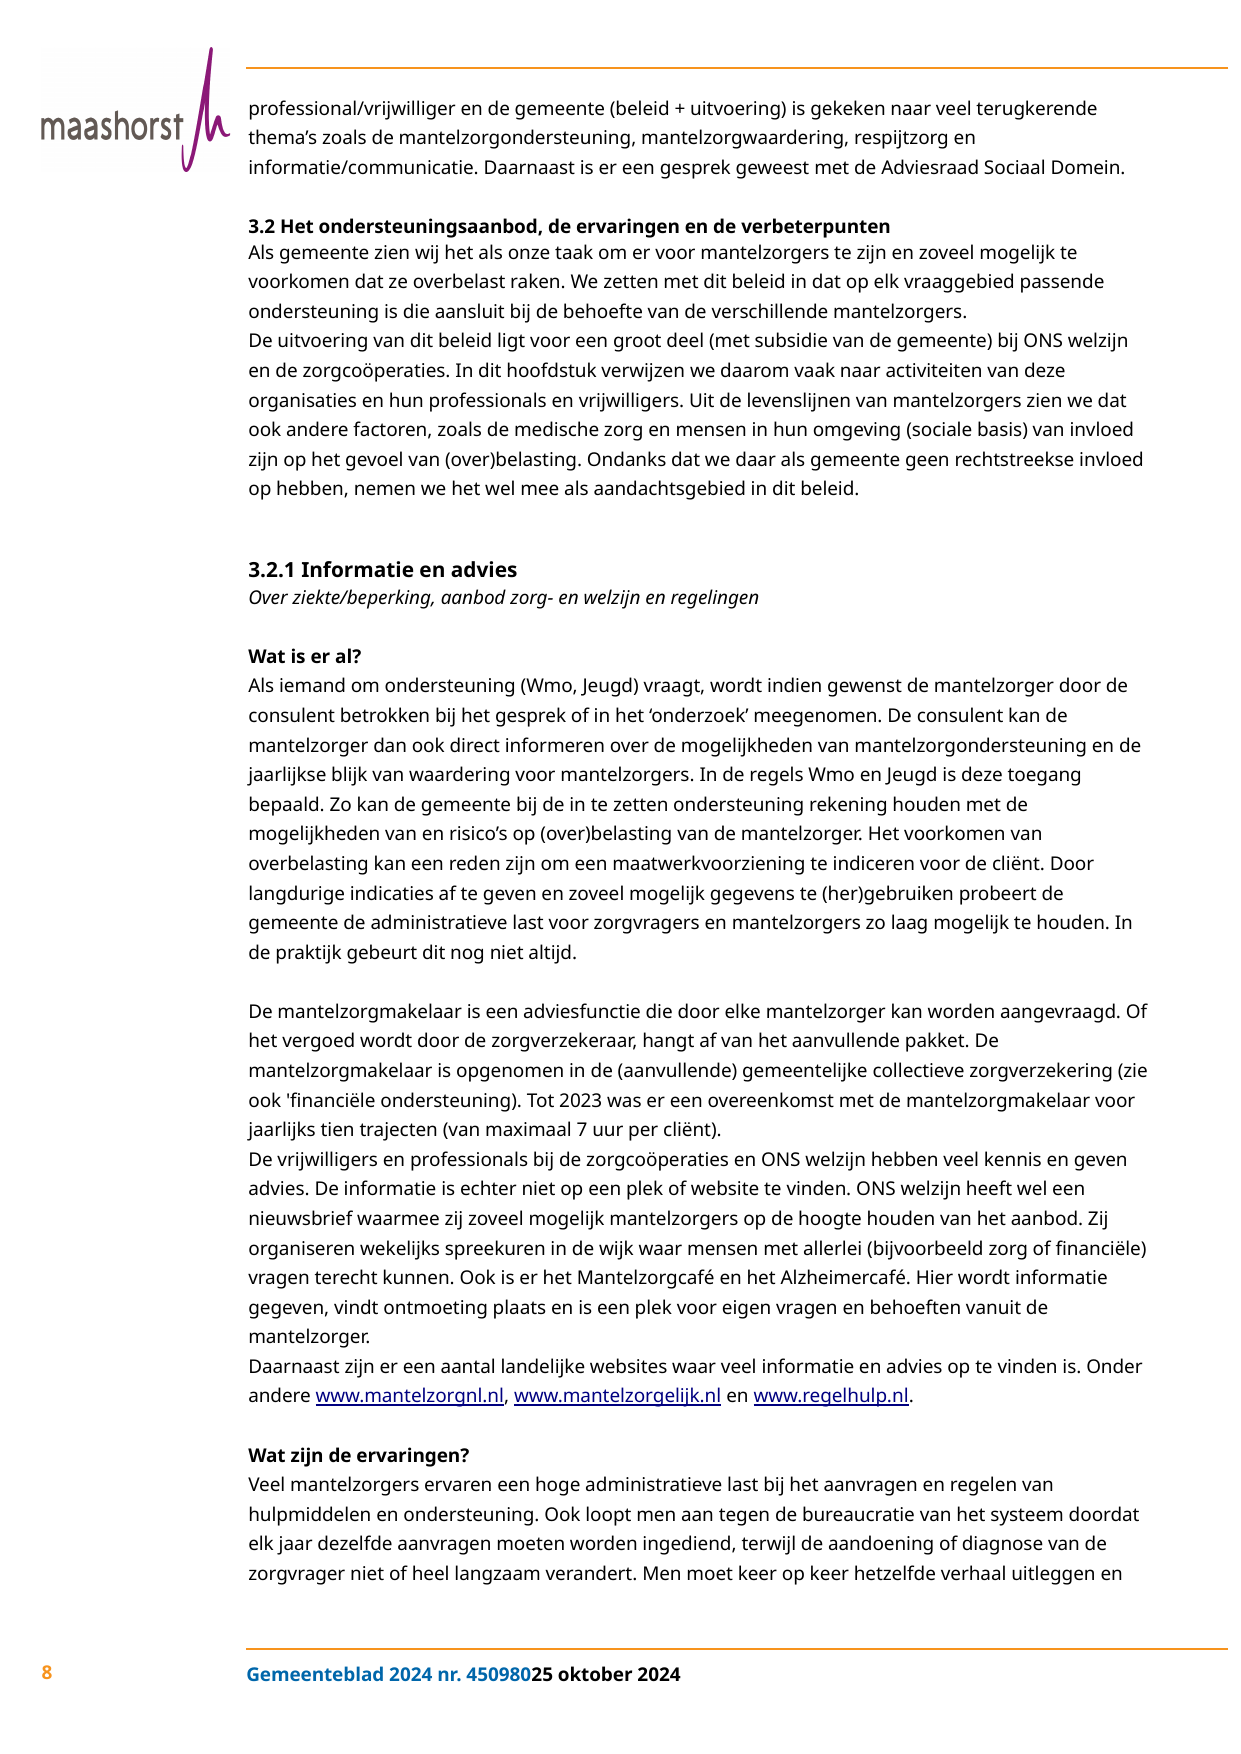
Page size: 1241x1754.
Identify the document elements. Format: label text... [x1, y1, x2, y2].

text De vrijwilligers en professionals bij de zorgcoöperaties en ONS welzijn hebben veel kennis en geven advies. De informatie is echter niet op een plek of website te vinden. ONS welzijn heeft wel een nieuwsbrief waarmee zij zoveel mogelijk mantelzorgers op de hoogte houden van het aanbod. Zij organiseren wekelijks spreekuren in de wijk waar mensen met allerlei (bijvoorbeeld zorg of financiële) vragen terecht kunnen. Ook is er het Mantelzorgcafé en het Alzheimercafé. Hier wordt informatie gegeven, vindt ontmoeting plaats en is een plek voor eigen vragen en behoeften vanuit de mantelzorger. [248, 1146, 1152, 1349]
text Over ziekte/beperking, aanbod zorg- en welzijn en regelingen [248, 584, 1152, 610]
text Wat is er al? [248, 643, 1152, 669]
text De uitvoering van dit beleid ligt voor een groot deel (met subsidie van de gemeente) bij ONS welzijn en de zorgcoöperaties. In dit hoofdstuk verwijzen we daarom vaak naar activiteiten van deze organisaties en hun professionals en vrijwilligers. Uit de levenslijnen van mantelzorgers zien we dat ook andere factoren, zoals de medische zorg en mensen in hun omgeving (sociale basis) van invloed zijn op het gevoel van (over)belasting. Ondanks dat we daar als gemeente geen rechtstreekse invloed op hebben, nemen we het wel mee als aandachtsgebied in dit beleid. [248, 328, 1152, 501]
picture [41, 47, 231, 172]
text Daarnaast zijn er een aantal landelijke websites waar veel informatie en advies op te vinden is. Onder andere www.mantelzorgnl.nl, www.mantelzorgelijk.nl en www.regelhulp.nl. [248, 1353, 1152, 1408]
text Veel mantelzorgers ervaren een hoge administratieve last bij het aanvragen en regelen van hulpmiddelen en ondersteuning. Ook loopt men aan tegen de bureaucratie van het systeem doordat elk jaar dezelfde aanvragen moeten worden ingediend, terwijl de aandoening of diagnose van de zorgvrager niet of heel langzaam verandert. Men moet keer op keer hetzelfde verhaal uitleggen en [248, 1471, 1152, 1586]
text 3.2.1 Informatie en advies [248, 556, 1152, 584]
text Als gemeente zien wij het als onze taak om er voor mantelzorgers te zijn en zoveel mogelijk te voorkomen dat ze overbelast raken. We zetten met dit beleid in dat op elk vraaggebied passende ondersteuning is die aansluit bij de behoefte van de verschillende mantelzorgers. [248, 239, 1152, 324]
text professional/vrijwilliger en de gemeente (beleid + uitvoering) is gekeken naar veel terugkerende thema’s zoals de mantelzorgondersteuning, mantelzorgwaardering, respijtzorg en informatie/communicatie. Daarnaast is er een gesprek geweest met de Adviesraad Sociaal Domein. [248, 95, 1152, 180]
text De mantelzorgmakelaar is een adviesfunctie die door elke mantelzorger kan worden aangevraagd. Of het vergoed wordt door de zorgverzekeraar, hangt af van het aanvullende pakket. De mantelzorgmakelaar is opgenomen in de (aanvullende) gemeentelijke collectieve zorgverzekering (zie ook 'financiële ondersteuning). Tot 2023 was er een overeenkomst met de mantelzorgmakelaar voor jaarlijks tien trajecten (van maximaal 7 uur per cliënt). [248, 998, 1152, 1142]
text Als iemand om ondersteuning (Wmo, Jeugd) vraagt, wordt indien gewenst de mantelzorger door de consulent betrokken bij het gesprek of in het ‘onderzoek’ meegenomen. De consulent kan de mantelzorger dan ook direct informeren over de mogelijkheden van mantelzorgondersteuning en de jaarlijkse blijk van waardering voor mantelzorgers. In de regels Wmo en Jeugd is deze toegang bepaald. Zo kan de gemeente bij de in te zetten ondersteuning rekening houden met de mogelijkheden van en risico’s op (over)belasting van de mantelzorger. Het voorkomen van overbelasting kan een reden zijn om een maatwerkvoorziening te indiceren voor de cliënt. Door langdurige indicaties af te geven en zoveel mogelijk gegevens te (her)gebruiken probeert de gemeente de administratieve last voor zorgvragers en mantelzorgers zo laag mogelijk te houden. In de praktijk gebeurt dit nog niet altijd. [248, 673, 1152, 965]
text Wat zijn de ervaringen? [248, 1442, 1152, 1468]
text 3.2 Het ondersteuningsaanbod, de ervaringen en de verbeterpunten [248, 213, 1152, 239]
